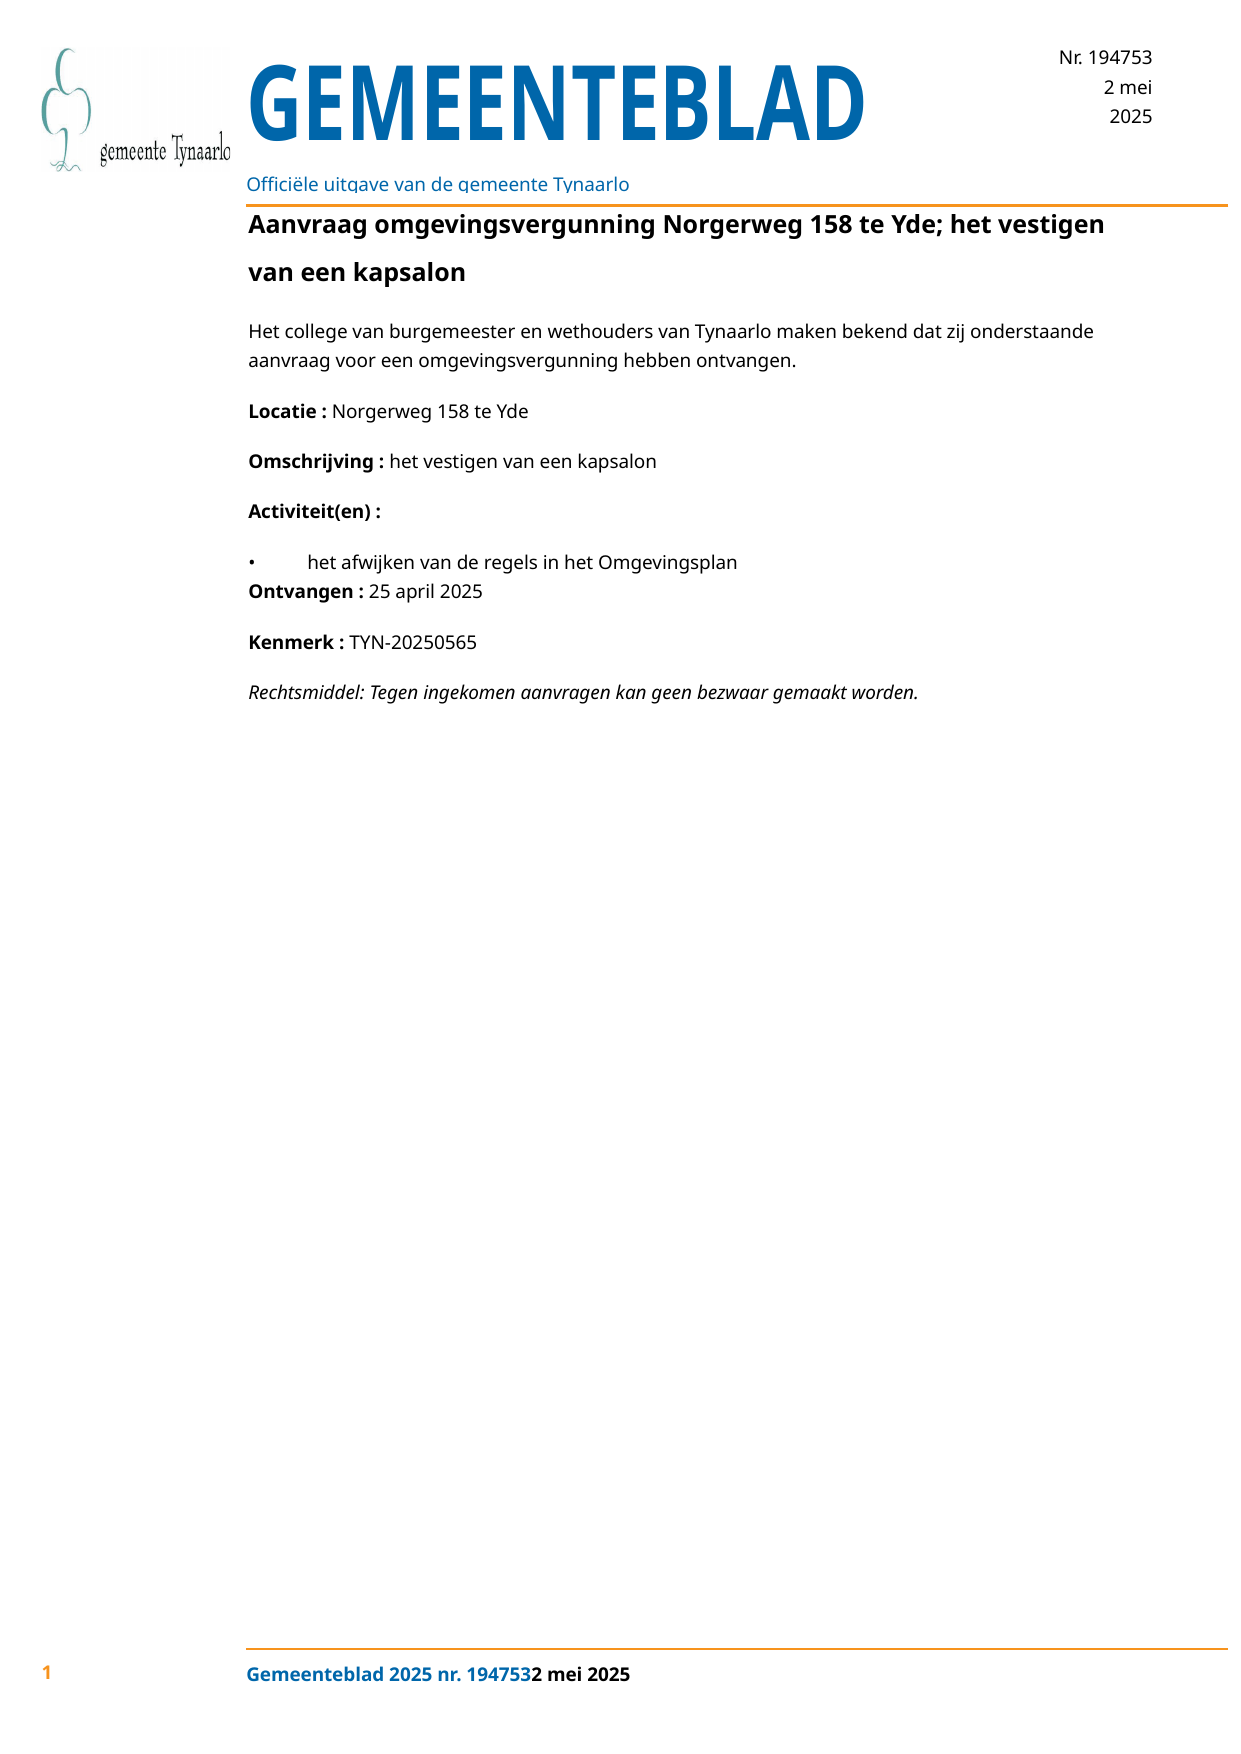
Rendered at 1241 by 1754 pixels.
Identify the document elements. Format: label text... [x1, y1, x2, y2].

text Omschrijving : het vestigen van een kapsalon [248, 448, 1152, 474]
list het afwijken van de regels in het Omgevingsplan [248, 549, 1152, 575]
text Kenmerk : TYN-20250565 [248, 629, 1152, 655]
text Rechtsmiddel: Tegen ingekomen aanvragen kan geen bezwaar gemaakt worden. [248, 679, 1152, 705]
text Locatie : Norgerweg 158 te Yde [248, 398, 1152, 424]
text Ontvangen : 25 april 2025 [248, 579, 1152, 604]
text Activiteit(en) : [248, 499, 1152, 524]
text Aanvraag omgevingsvergunning Norgerweg 158 te Yde; het vestigen van een kapsalon [248, 207, 1152, 288]
text Het college van burgemeester en wethouders van Tynaarlo maken bekend dat zij onderstaande aanvraag voor een omgevingsvergunning hebben ontvangen. [248, 318, 1152, 373]
picture [41, 47, 231, 172]
